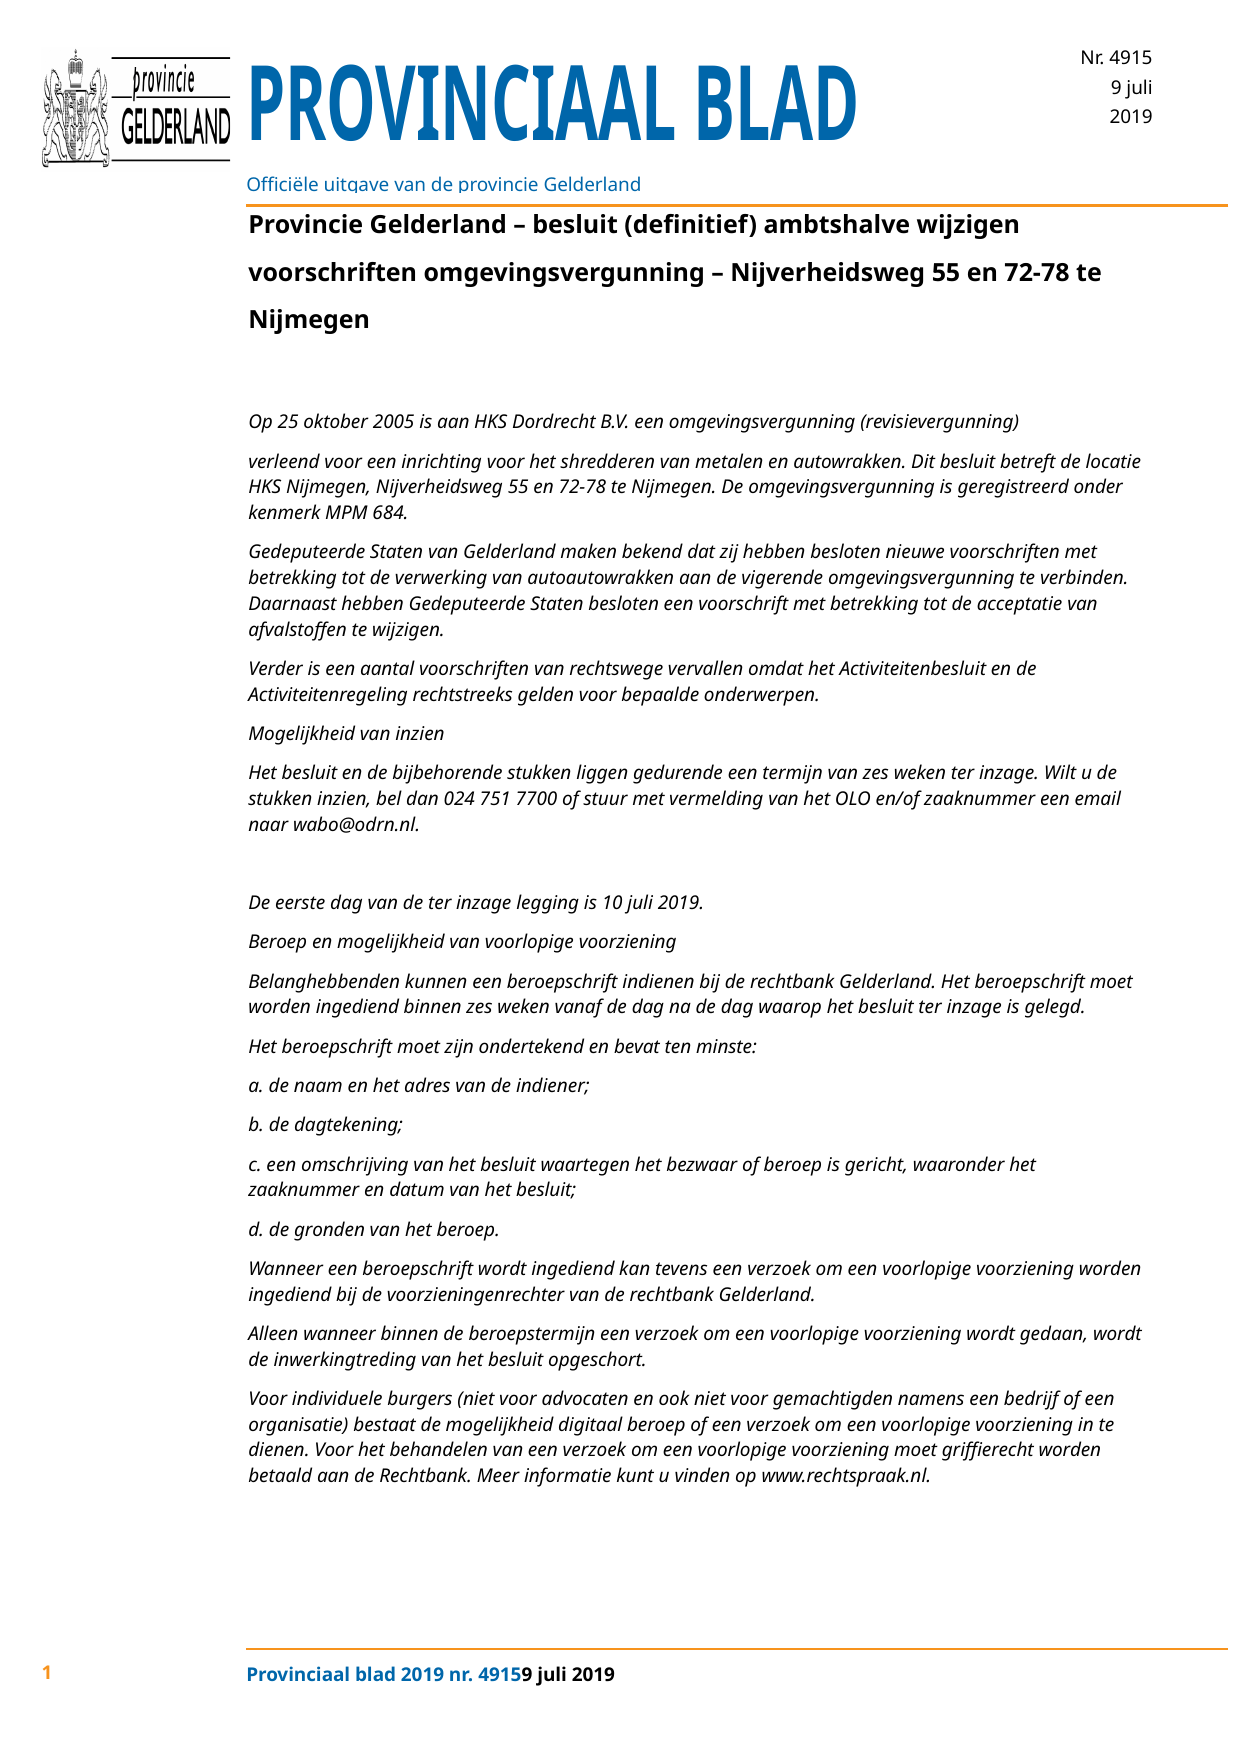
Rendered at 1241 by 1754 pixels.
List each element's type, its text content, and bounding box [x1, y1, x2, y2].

picture [41, 47, 231, 172]
text Wanneer een beroepschrift wordt ingediend kan tevens een verzoek om een voorlopige voorziening worden ingediend bij de voorzieningenrechter van de rechtbank Gelderland. [248, 1255, 1152, 1306]
text Voor individuele burgers (niet voor advocaten en ook niet voor gemachtigden namens een bedrijf of een organisatie) bestaat de mogelijkheid digitaal beroep of een verzoek om een voorlopige voorziening in te dienen. Voor het behandelen van een verzoek om een voorlopige voorziening moet griffierecht worden betaald aan de Rechtbank. Meer informatie kunt u vinden op www.rechtspraak.nl. [248, 1385, 1152, 1488]
text Op 25 oktober 2005 is aan HKS Dordrecht B.V. een omgevingsvergunning (revisievergunning) [248, 409, 1152, 434]
text Het besluit en de bijbehorende stukken liggen gedurende een termijn van zes weken ter inzage. Wilt u de stukken inzien, bel dan 024 751 7700 of stuur met vermelding van het OLO en/of zaaknummer een email naar wabo@odrn.nl. [248, 759, 1152, 837]
text b. de dagtekening; [248, 1111, 1152, 1137]
text Gedeputeerde Staten van Gelderland maken bekend dat zij hebben besloten nieuwe voorschriften met betrekking tot de verwerking van autoautowrakken aan de vigerende omgevingsvergunning te verbinden. Daarnaast hebben Gedeputeerde Staten besloten een voorschrift met betrekking tot de acceptatie van afvalstoffen te wijzigen. [248, 539, 1152, 642]
text De eerste dag van de ter inzage legging is 10 juli 2019. [248, 889, 1152, 915]
text Het beroepschrift moet zijn ondertekend en bevat ten minste: [248, 1033, 1152, 1059]
text Beroep en mogelijkheid van voorlopige voorziening [248, 929, 1152, 954]
text verleend voor een inrichting voor het shredderen van metalen en autowrakken. Dit besluit betreft de locatie HKS Nijmegen, Nijverheidsweg 55 en 72-78 te Nijmegen. De omgevingsvergunning is geregistreerd onder kenmerk MPM 684. [248, 448, 1152, 525]
text Mogelijkheid van inzien [248, 720, 1152, 746]
text Verder is een aantal voorschriften van rechtswege vervallen omdat het Activiteitenbesluit en de Activiteitenregeling rechtstreeks gelden voor bepaalde onderwerpen. [248, 655, 1152, 707]
text c. een omschrijving van het besluit waartegen het bezwaar of beroep is gericht, waaronder het zaaknummer en datum van het besluit; [248, 1151, 1152, 1202]
text a. de naam en het adres van de indiener; [248, 1072, 1152, 1098]
text Provincie Gelderland – besluit (definitief) ambtshalve wijzigen voorschriften omgevingsvergunning – Nijverheidsweg 55 en 72-78 te Nijmegen [248, 207, 1152, 336]
text Belanghebbenden kunnen een beroepschrift indienen bij de rechtbank Gelderland. Het beroepschrift moet worden ingediend binnen zes weken vanaf de dag na de dag waarop het besluit ter inzage is gelegd. [248, 968, 1152, 1019]
text d. de gronden van het beroep. [248, 1216, 1152, 1241]
text Alleen wanneer binnen de beroepstermijn een verzoek om een voorlopige voorziening wordt gedaan, wordt de inwerkingtreding van het besluit opgeschort. [248, 1320, 1152, 1371]
